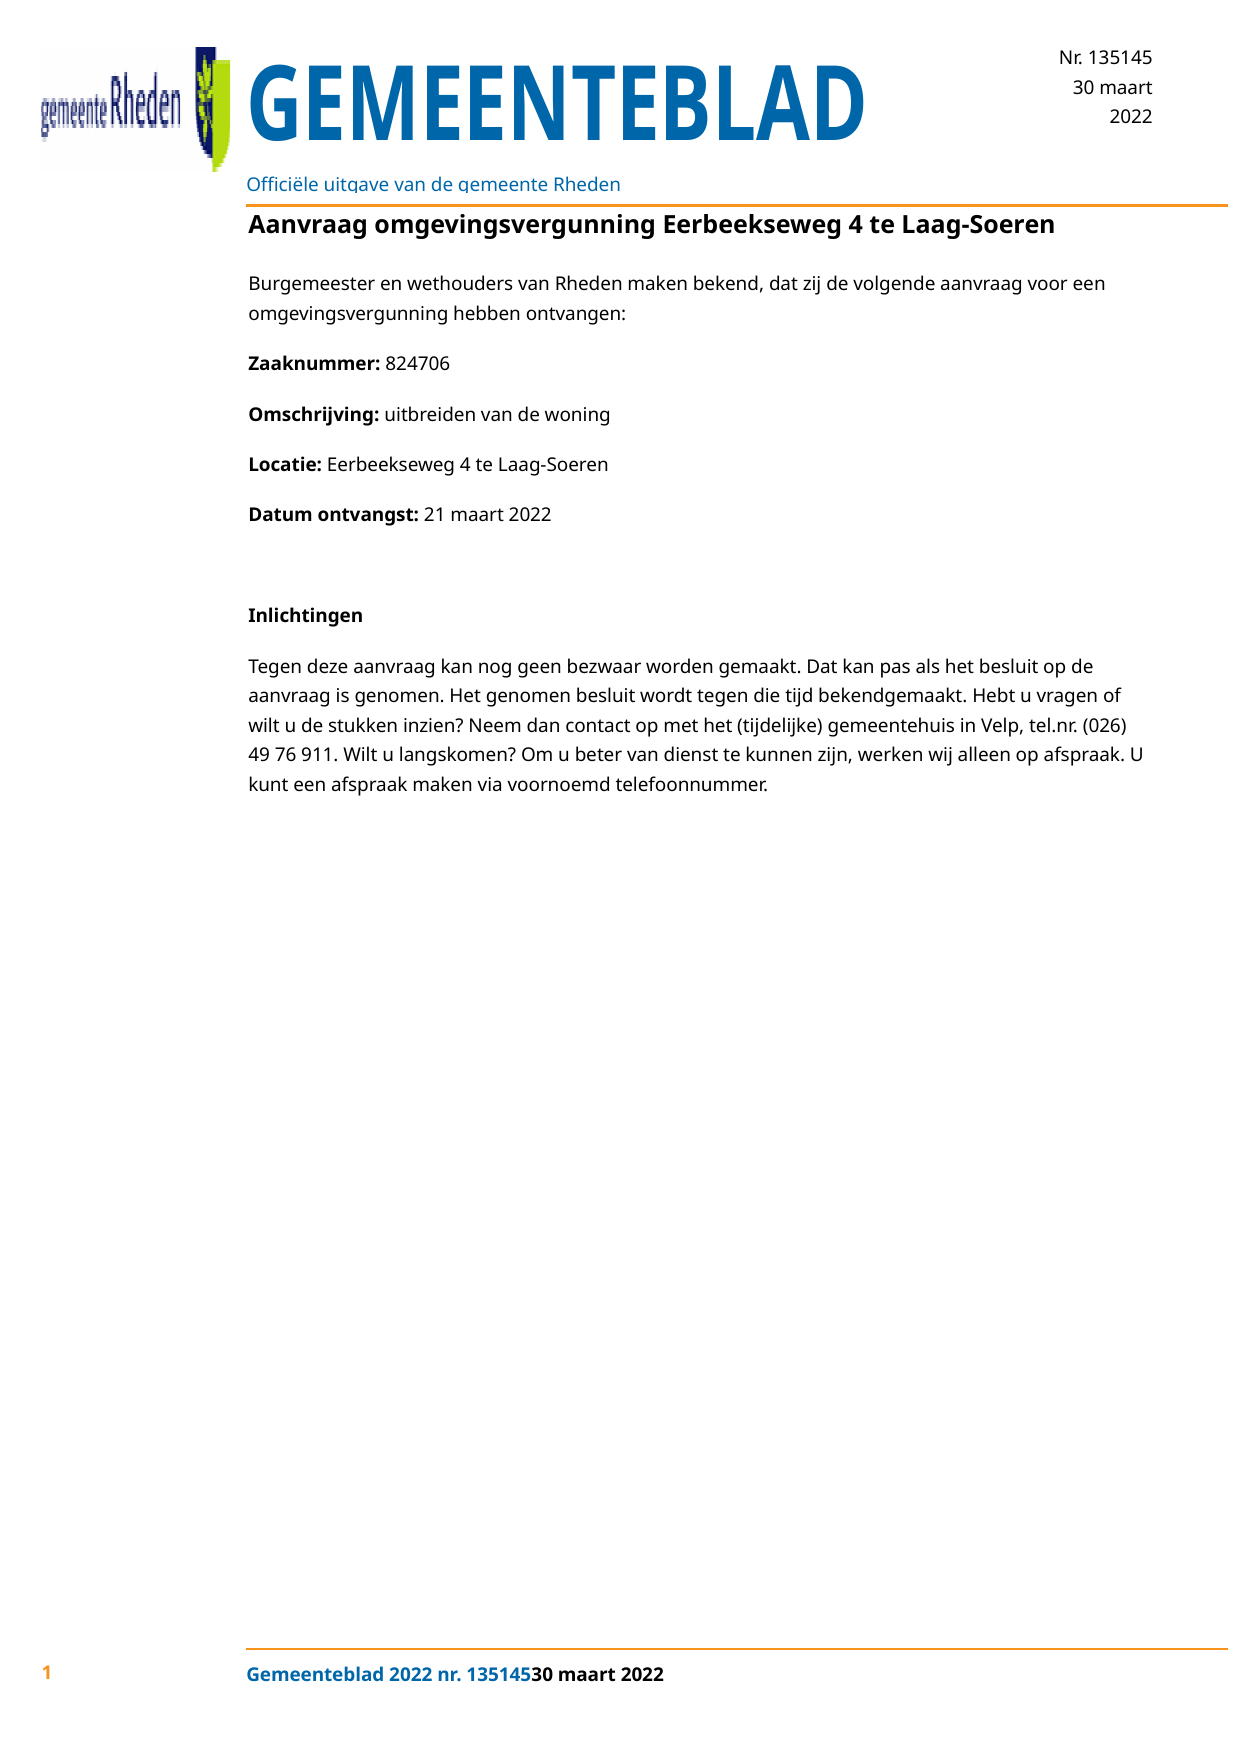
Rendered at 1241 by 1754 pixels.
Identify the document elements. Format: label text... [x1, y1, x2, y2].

text Datum ontvangst: 21 maart 2022 [248, 502, 1152, 527]
text Aanvraag omgevingsvergunning Eerbeekseweg 4 te Laag-Soeren [248, 207, 1152, 241]
text Inlichtingen [248, 602, 1152, 628]
picture [41, 47, 231, 172]
text Burgemeester en wethouders van Rheden maken bekend, dat zij de volgende aanvraag voor een omgevingsvergunning hebben ontvangen: [248, 270, 1152, 326]
text Locatie: Eerbeekseweg 4 te Laag-Soeren [248, 451, 1152, 477]
text Tegen deze aanvraag kan nog geen bezwaar worden gemaakt. Dat kan pas als het besluit op de aanvraag is genomen. Het genomen besluit wordt tegen die tijd bekendgemaakt. Hebt u vragen of wilt u de stukken inzien? Neem dan contact op met het (tijdelijke) gemeentehuis in Velp, tel.nr. (026) 49 76 911. Wilt u langskomen? Om u beter van dienst te kunnen zijn, werken wij alleen op afspraak. U kunt een afspraak maken via voornoemd telefoonnummer. [248, 653, 1152, 797]
text Zaaknummer: 824706 [248, 350, 1152, 376]
text Omschrijving: uitbreiden van de woning [248, 401, 1152, 426]
